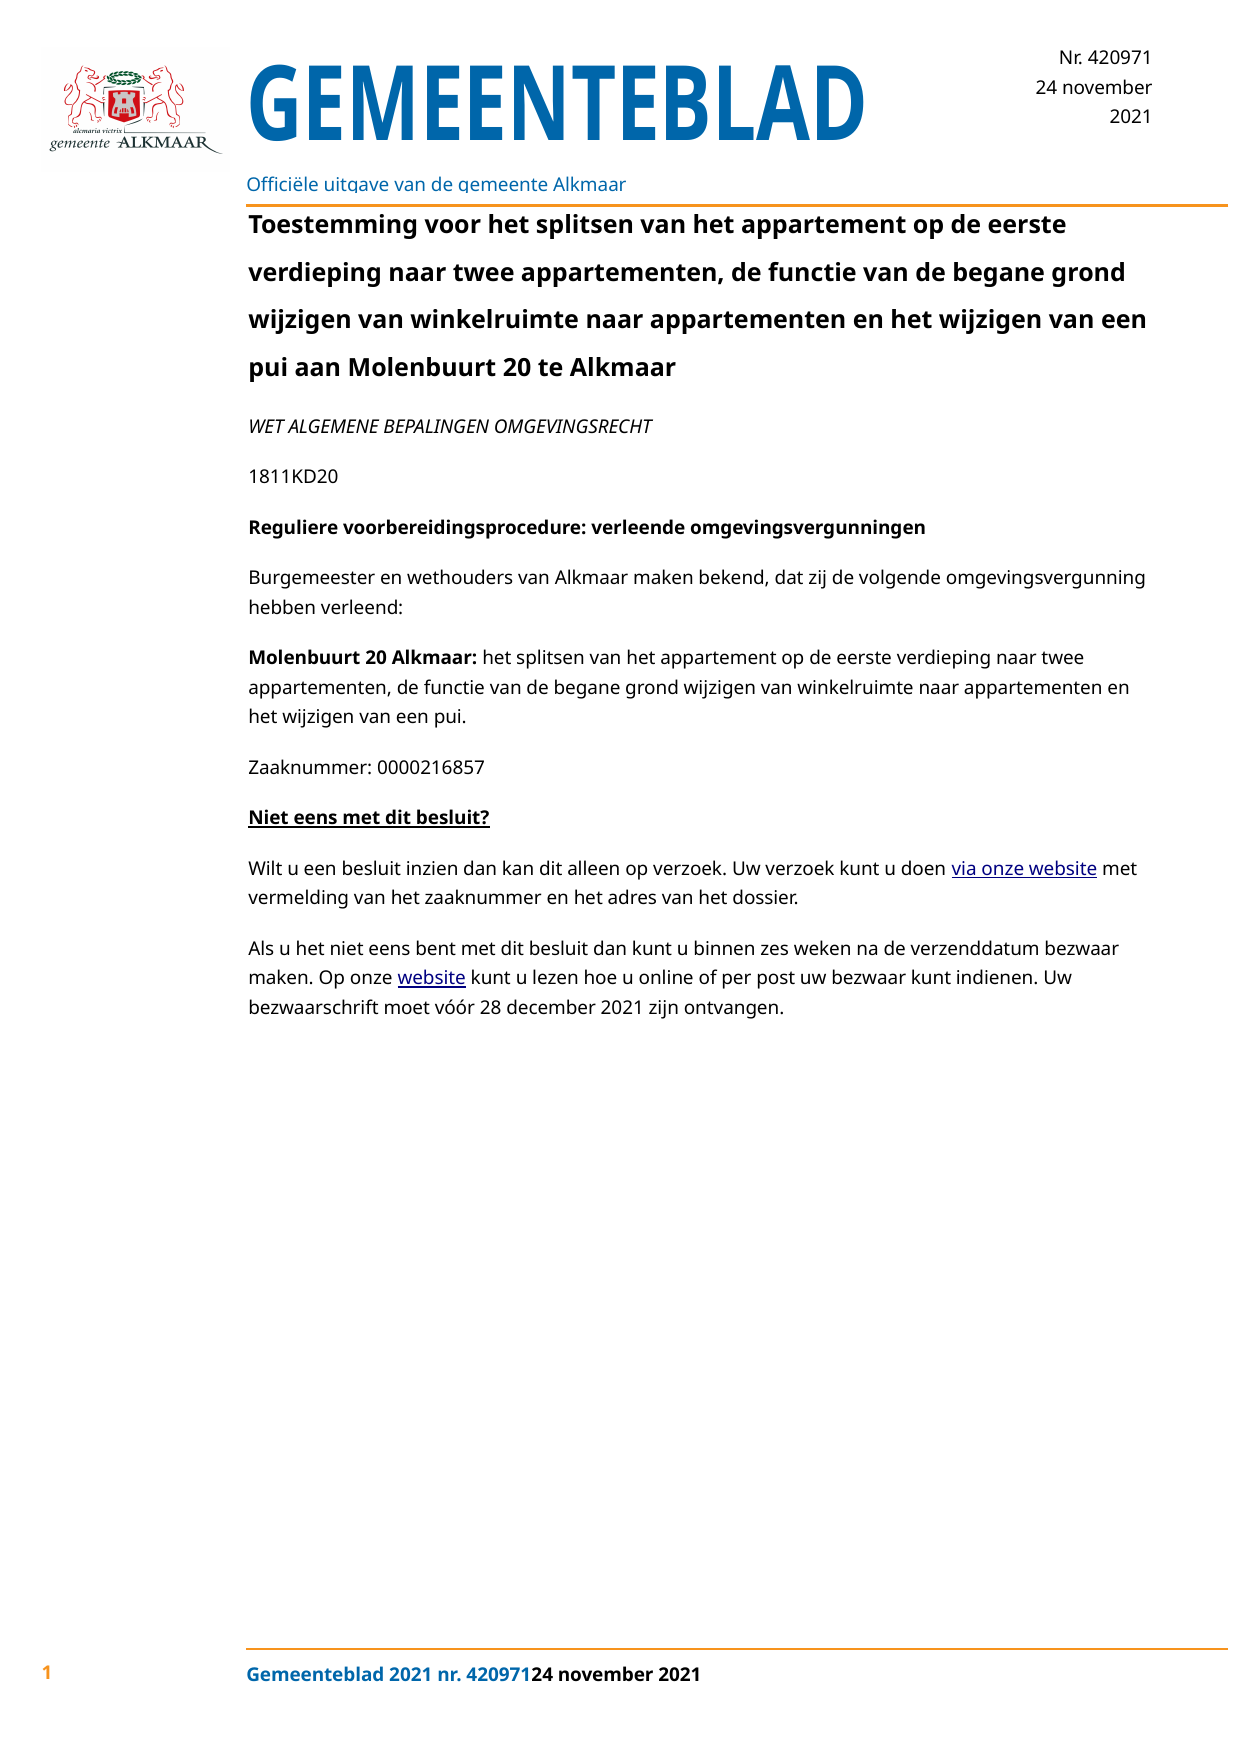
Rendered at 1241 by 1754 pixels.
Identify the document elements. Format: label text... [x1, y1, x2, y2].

text 1811KD20 [248, 463, 1152, 489]
text Toestemming voor het splitsen van het appartement op de eerste verdieping naar twee appartementen, de functie van de begane grond wijzigen van winkelruimte naar appartementen en het wijzigen van een pui aan Molenbuurt 20 te Alkmaar [248, 207, 1152, 384]
text Burgemeester en wethouders van Alkmaar maken bekend, dat zij de volgende omgevingsvergunning hebben verleend: [248, 564, 1152, 620]
text Niet eens met dit besluit? [248, 804, 1152, 830]
text Als u het niet eens bent met dit besluit dan kunt u binnen zes weken na de verzenddatum bezwaar maken. Op onze website kunt u lezen hoe u online of per post uw bezwaar kunt indienen. Uw bezwaarschrift moet vóór 28 december 2021 zijn ontvangen. [248, 935, 1152, 1020]
text Zaaknummer: 0000216857 [248, 754, 1152, 780]
text Molenbuurt 20 Alkmaar: het splitsen van het appartement op de eerste verdieping naar twee appartementen, de functie van de begane grond wijzigen van winkelruimte naar appartementen en het wijzigen van een pui. [248, 644, 1152, 729]
picture [41, 47, 231, 172]
text Reguliere voorbereidingsprocedure: verleende omgevingsvergunningen [248, 514, 1152, 540]
text WET ALGEMENE BEPALINGEN OMGEVINGSRECHT [248, 413, 1152, 439]
text Wilt u een besluit inzien dan kan dit alleen op verzoek. Uw verzoek kunt u doen via onze website met vermelding van het zaaknummer en het adres van het dossier. [248, 855, 1152, 910]
